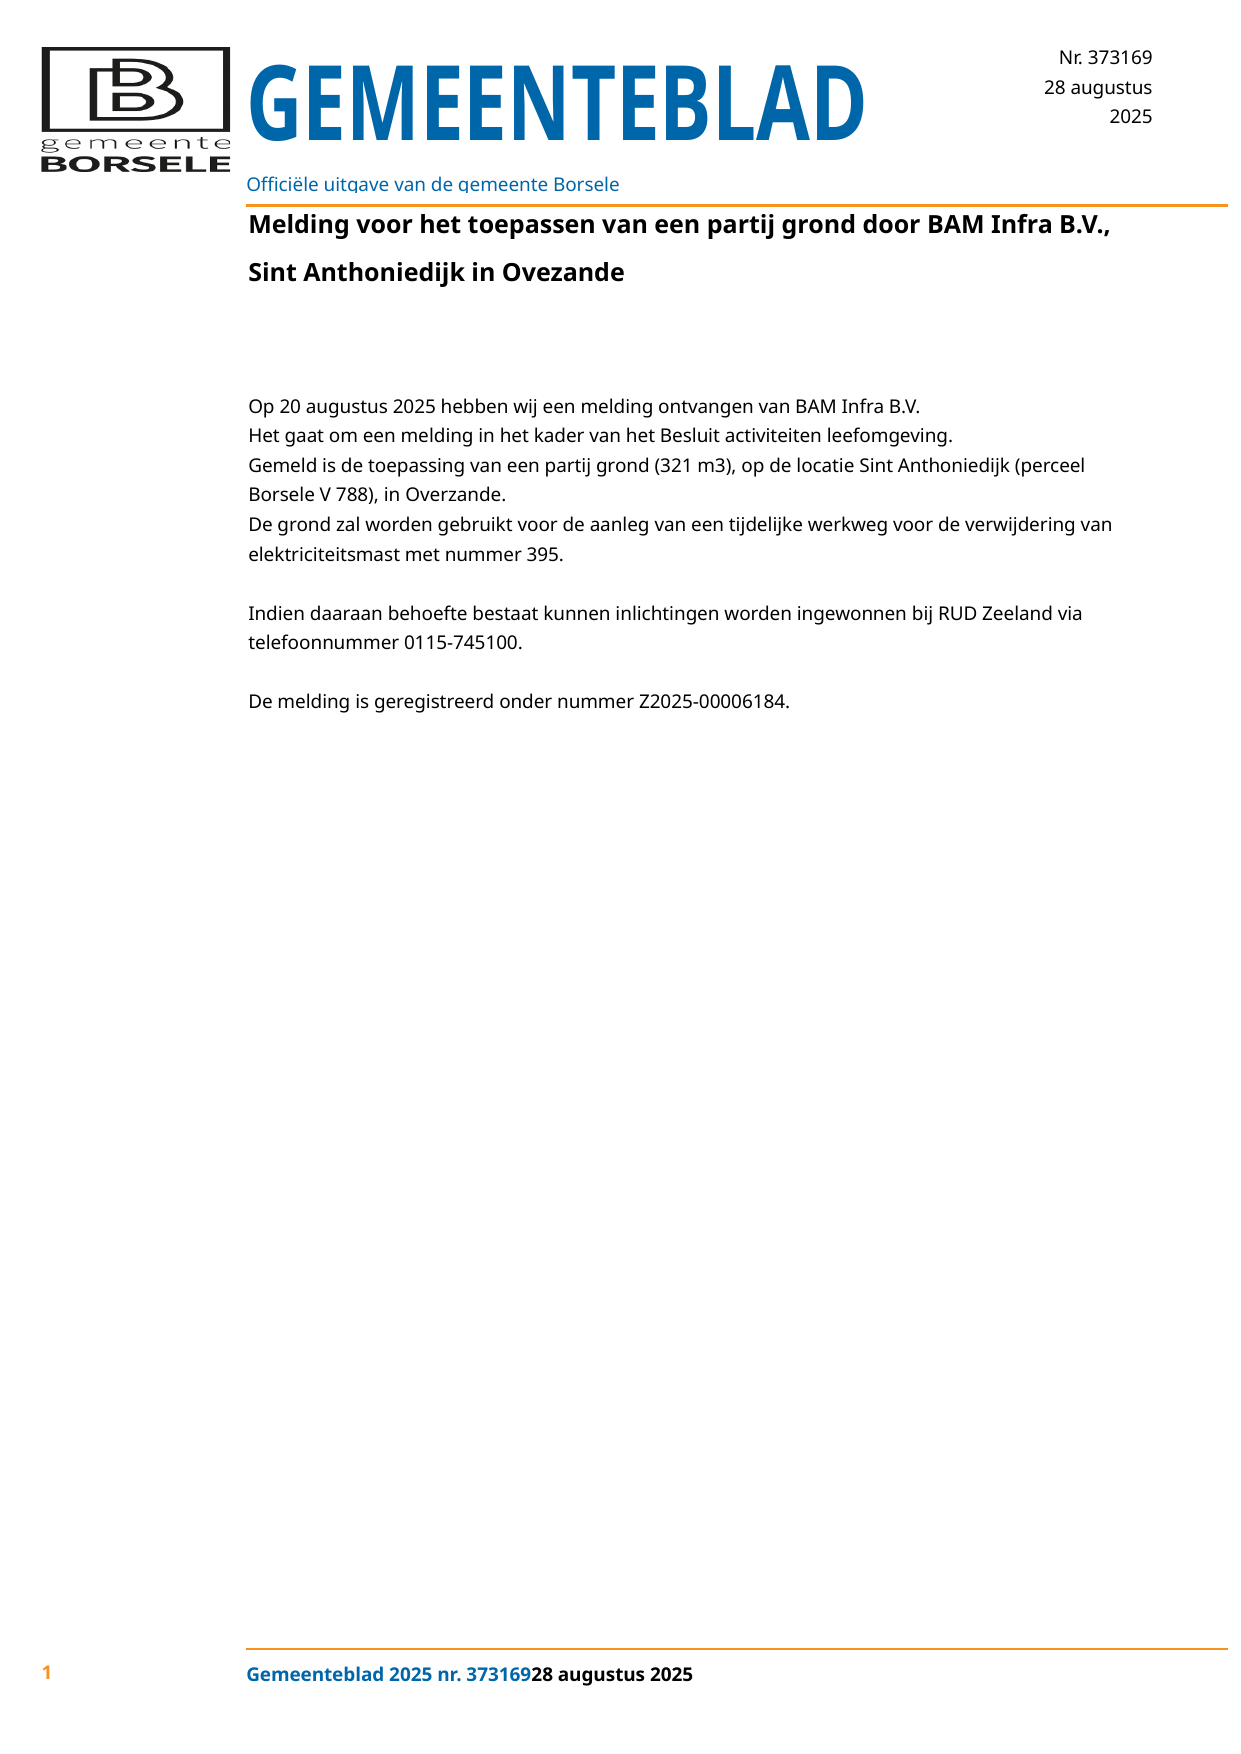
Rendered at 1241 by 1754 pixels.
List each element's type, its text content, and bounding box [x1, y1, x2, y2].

text Indien daaraan behoefte bestaat kunnen inlichtingen worden ingewonnen bij RUD Zeeland via telefoonnummer 0115-745100. [248, 600, 1152, 655]
text De melding is geregistreerd onder nummer Z2025-00006184. [248, 689, 1152, 714]
picture [41, 47, 231, 172]
text De grond zal worden gebruikt voor de aanleg van een tijdelijke werkweg voor de verwijdering van elektriciteitsmast met nummer 395. [248, 511, 1152, 567]
text Gemeld is de toepassing van een partij grond (321 m3), op de locatie Sint Anthoniedijk (perceel Borsele V 788), in Overzande. [248, 452, 1152, 507]
text Melding voor het toepassen van een partij grond door BAM Infra B.V., Sint Anthoniedijk in Ovezande [248, 207, 1152, 288]
text Het gaat om een melding in het kader van het Besluit activiteiten leefomgeving. [248, 422, 1152, 448]
text Op 20 augustus 2025 hebben wij een melding ontvangen van BAM Infra B.V. [248, 393, 1152, 419]
